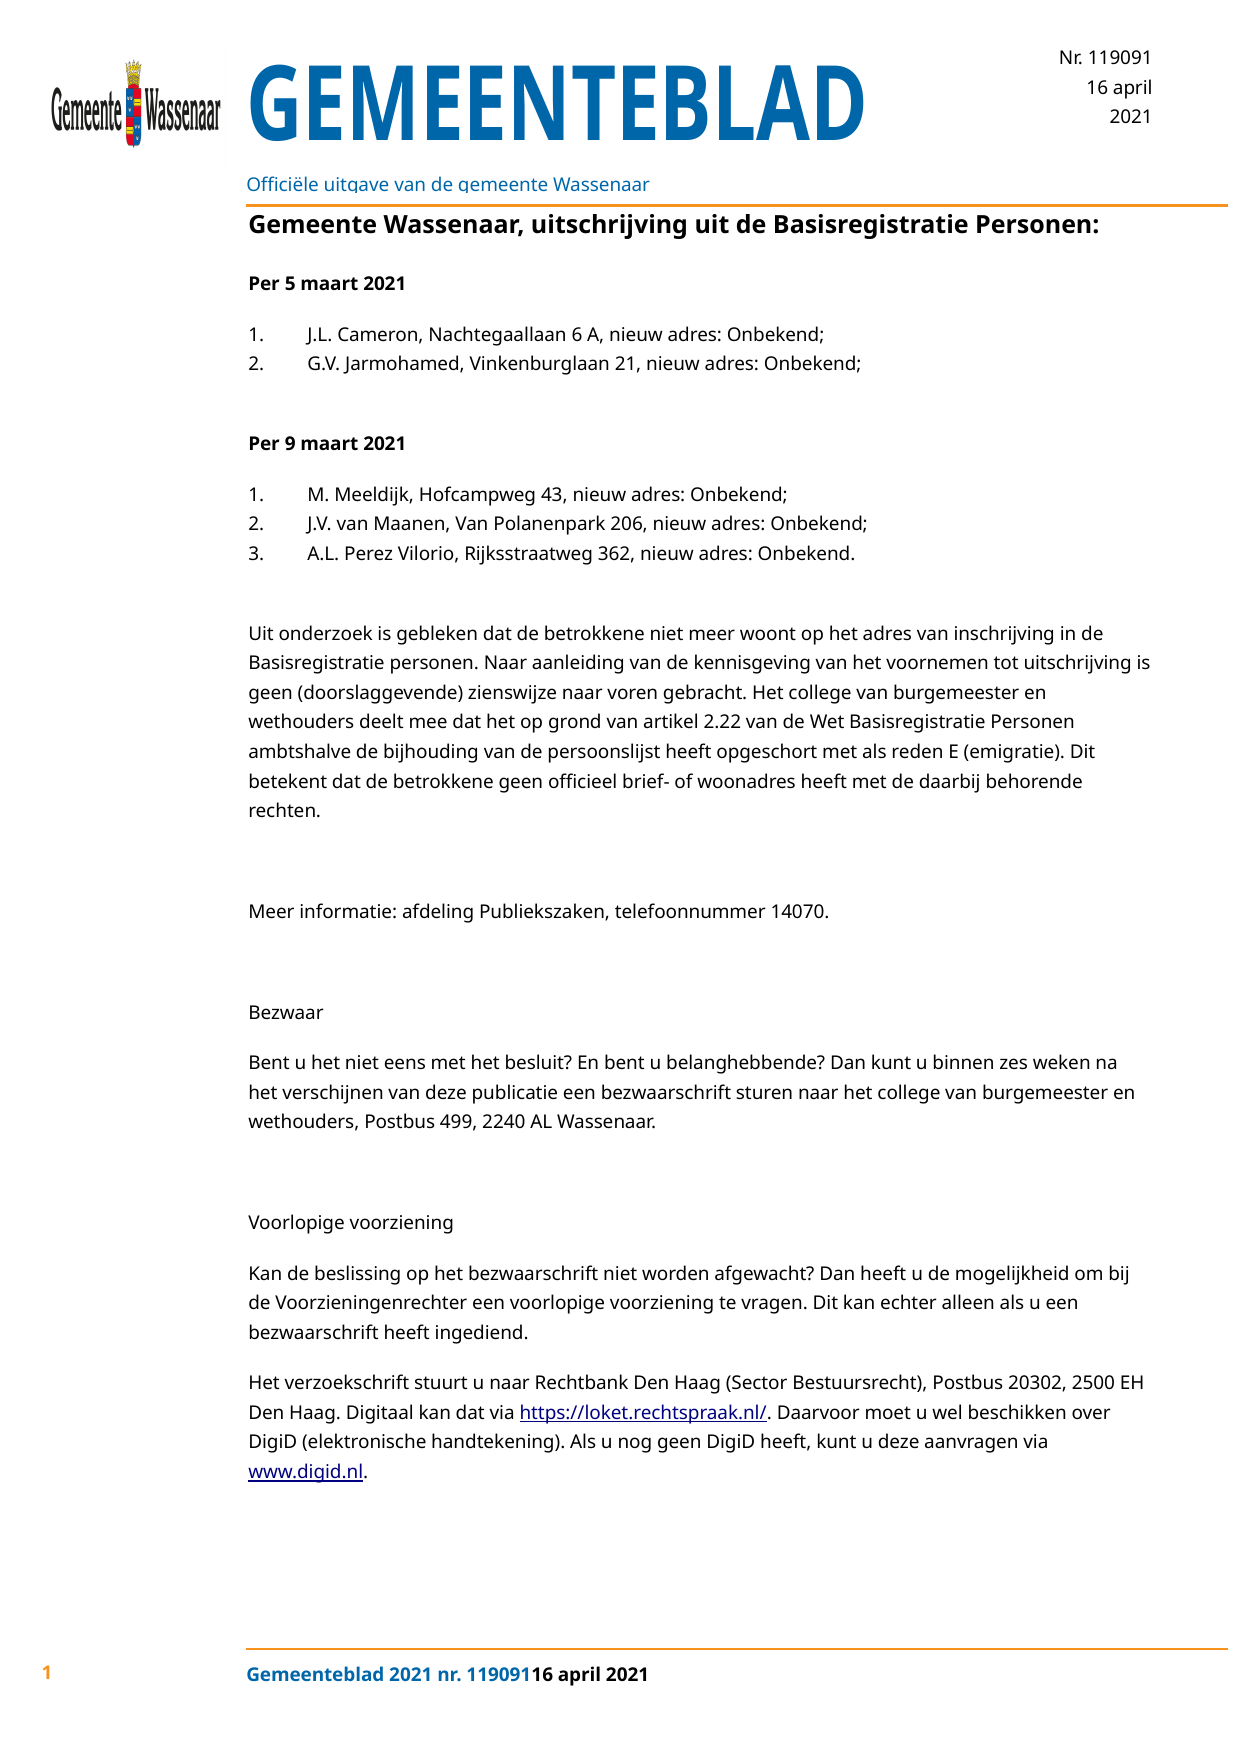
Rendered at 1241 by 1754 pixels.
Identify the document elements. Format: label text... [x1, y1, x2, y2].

picture [41, 47, 231, 172]
list J.V. van Maanen, Van Polanenpark 206, nieuw adres: Onbekend; [248, 510, 1152, 536]
list J.L. Cameron, Nachtegaallaan 6 A, nieuw adres: Onbekend; [248, 321, 1152, 346]
text Gemeente Wassenaar, uitschrijving uit de Basisregistratie Personen: [248, 207, 1152, 241]
list A.L. Perez Vilorio, Rijksstraatweg 362, nieuw adres: Onbekend. [248, 540, 1152, 566]
text Per 5 maart 2021 [248, 270, 1152, 296]
text Bezwaar [248, 999, 1152, 1025]
list M. Meeldijk, Hofcampweg 43, nieuw adres: Onbekend; [248, 481, 1152, 506]
text Kan de beslissing op het bezwaarschrift niet worden afgewacht? Dan heeft u de mogelijkheid om bij de Voorzieningenrechter een voorlopige voorziening te vragen. Dit kan echter alleen als u een bezwaarschrift heeft ingediend. [248, 1260, 1152, 1345]
text Uit onderzoek is gebleken dat de betrokkene niet meer woont op het adres van inschrijving in de Basisregistratie personen. Naar aanleiding van de kennisgeving van het voornemen tot uitschrijving is geen (doorslaggevende) zienswijze naar voren gebracht. Het college van burgemeester en wethouders deelt mee dat het op grond van artikel 2.22 van de Wet Basisregistratie Personen ambtshalve de bijhouding van de persoonslijst heeft opgeschort met als reden E (emigratie). Dit betekent dat de betrokkene geen officieel brief- of woonadres heeft met de daarbij behorende rechten. [248, 620, 1152, 823]
text Bent u het niet eens met het besluit? En bent u belanghebbende? Dan kunt u binnen zes weken na het verschijnen van deze publicatie een bezwaarschrift sturen naar het college van burgemeester en wethouders, Postbus 499, 2240 AL Wassenaar. [248, 1049, 1152, 1134]
text Het verzoekschrift stuurt u naar Rechtbank Den Haag (Sector Bestuursrecht), Postbus 20302, 2500 EH Den Haag. Digitaal kan dat via https://loket.rechtspraak.nl/. Daarvoor moet u wel beschikken over DigiD (elektronische handtekening). Als u nog geen DigiD heeft, kunt u deze aanvragen via www.digid.nl. [248, 1369, 1152, 1484]
list G.V. Jarmohamed, Vinkenburglaan 21, nieuw adres: Onbekend; [248, 350, 1152, 376]
text Per 9 maart 2021 [248, 430, 1152, 456]
text Meer informatie: afdeling Publiekszaken, telefoonnummer 14070. [248, 898, 1152, 924]
text Voorlopige voorziening [248, 1209, 1152, 1235]
